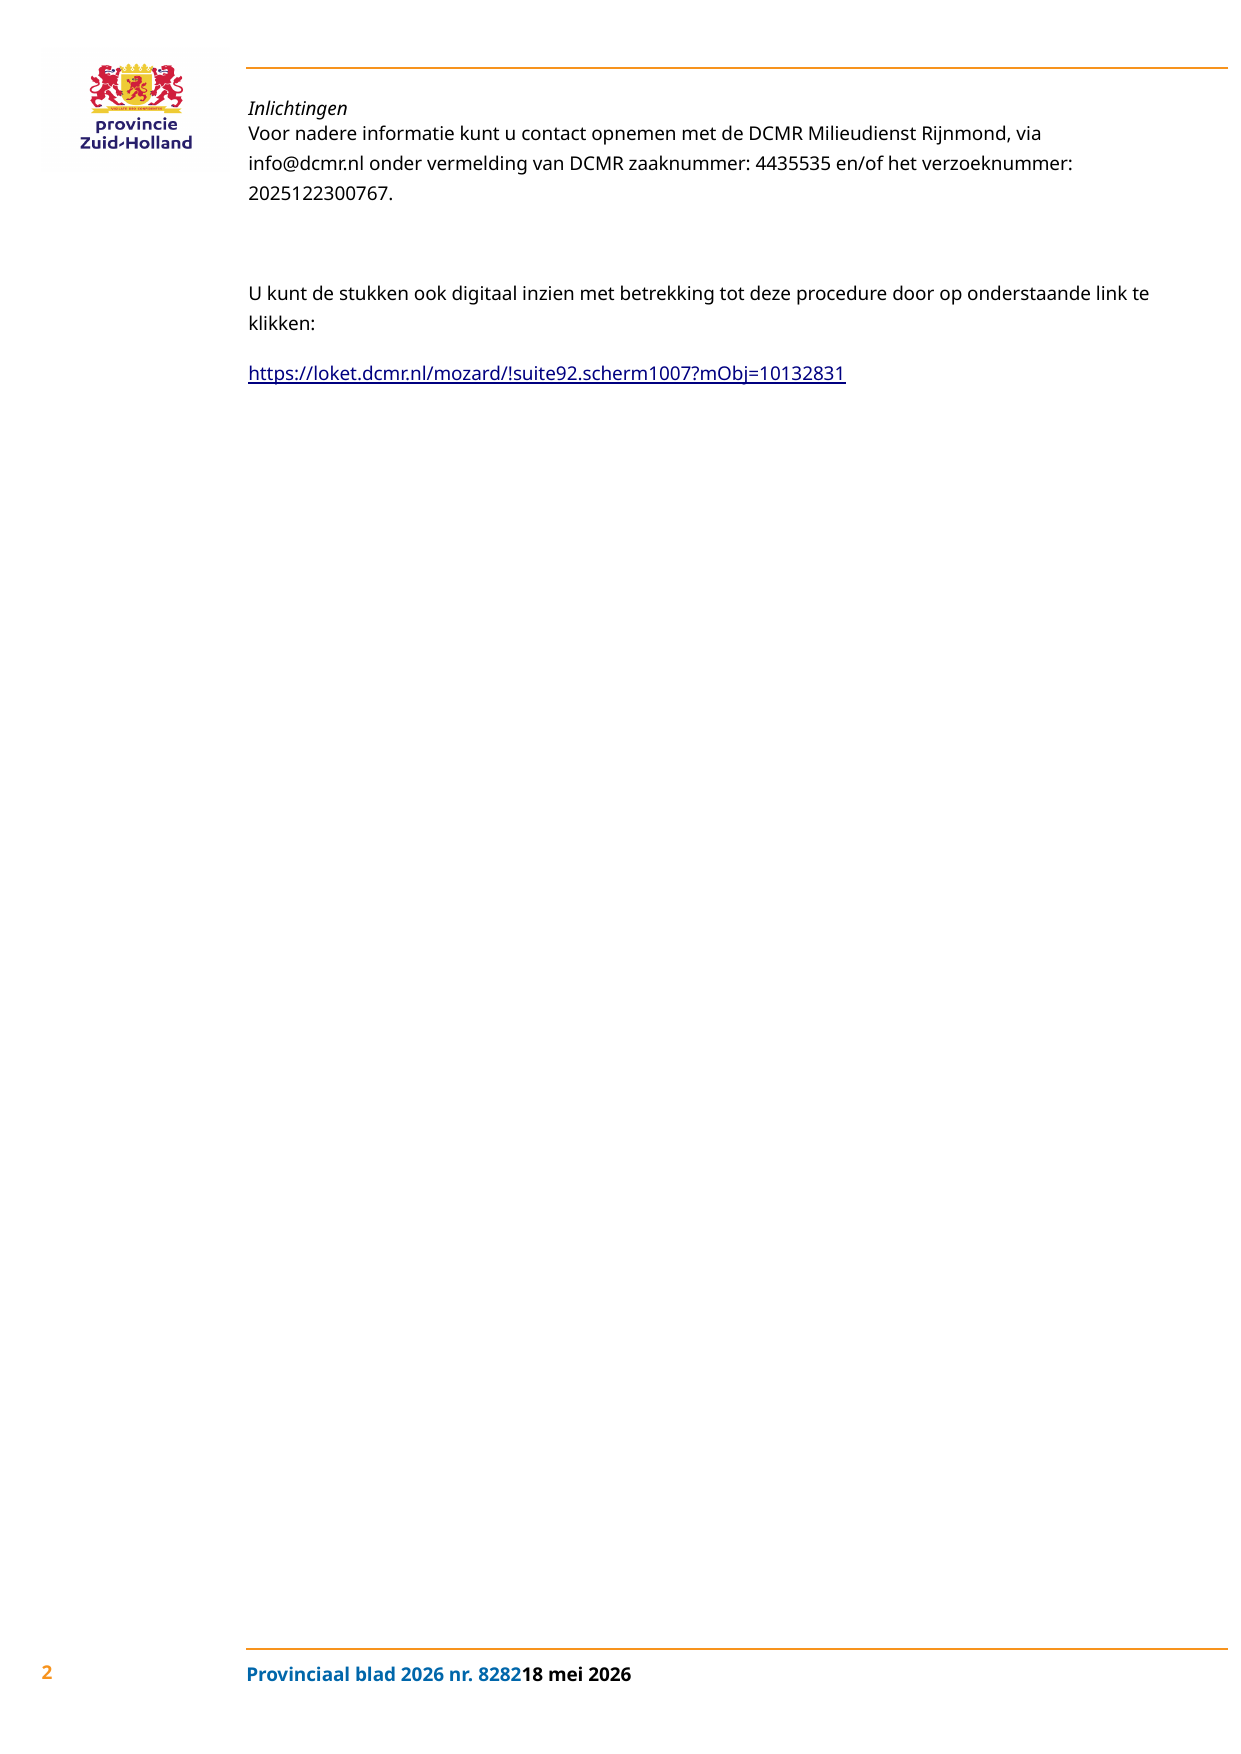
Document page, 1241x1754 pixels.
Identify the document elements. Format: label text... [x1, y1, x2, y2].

picture [41, 47, 231, 172]
text https://loket.dcmr.nl/mozard/!suite92.scherm1007?mObj=10132831 [248, 361, 1152, 386]
text U kunt de stukken ook digitaal inzien met betrekking tot deze procedure door op onderstaande link te klikken: [248, 281, 1152, 336]
text Inlichtingen [248, 95, 1152, 121]
text Voor nadere informatie kunt u contact opnemen met de DCMR Milieudienst Rijnmond, via info@dcmr.nl onder vermelding van DCMR zaaknummer: 4435535 en/of het verzoeknummer: 2025122300767. [248, 121, 1152, 205]
